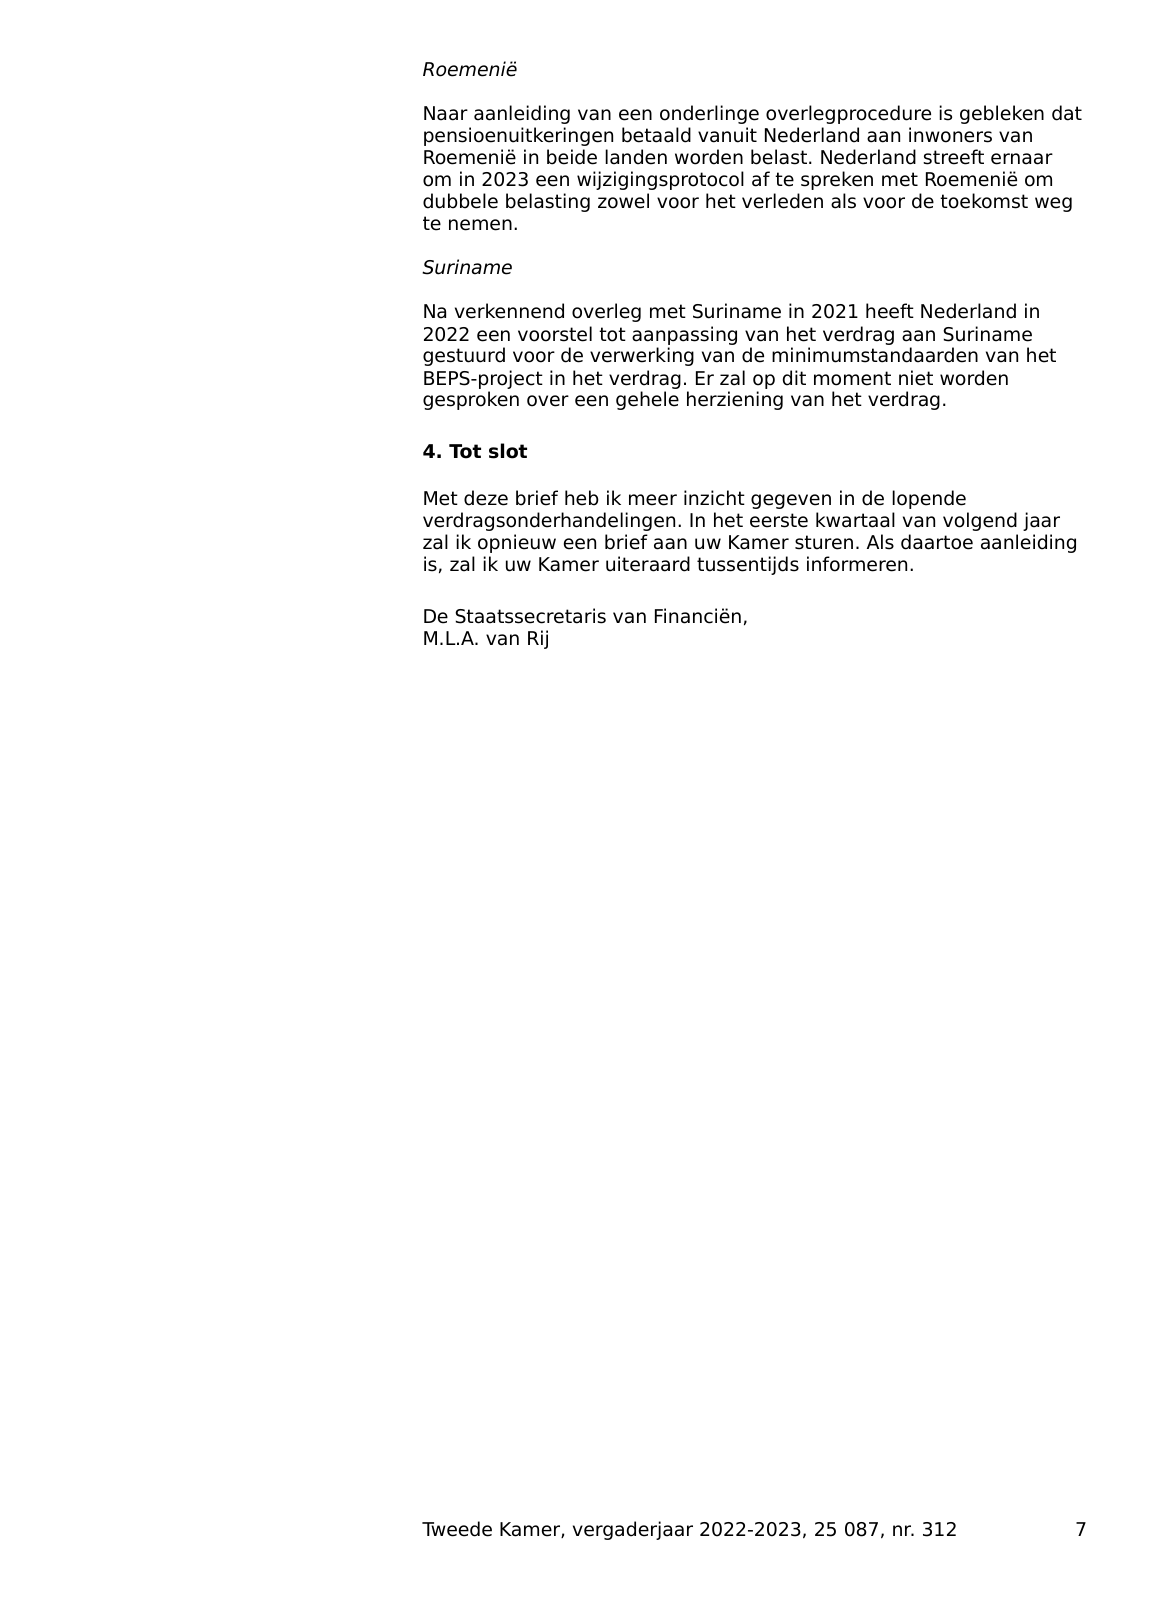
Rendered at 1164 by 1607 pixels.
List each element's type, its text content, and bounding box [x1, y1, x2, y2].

text Na verkennend overleg met Suriname in 2021 heeft Nederland in 2022 een voorstel tot aanpassing van het verdrag aan Suriname gestuurd voor de verwerking van de minimumstandaarden van het BEPS-project in het verdrag. Er zal op dit moment niet worden gesproken over een gehele herziening van het verdrag. [422, 301, 1087, 411]
subtitle 4. Tot slot [422, 441, 1087, 463]
text Naar aanleiding van een onderlinge overlegprocedure is gebleken dat pensioenuitkeringen betaald vanuit Nederland aan inwoners van Roemenië in beide landen worden belast. Nederland streeft ernaar om in 2023 een wijzigingsprotocol af te spreken met Roemenië om dubbele belasting zowel voor het verleden als voor de toekomst weg te nemen. [422, 103, 1087, 235]
subtitle Suriname [422, 257, 1087, 279]
text De Staatssecretaris van Financiën, M.L.A. van Rij [422, 606, 1087, 650]
subtitle Roemenië [422, 59, 1087, 81]
text Met deze brief heb ik meer inzicht gegeven in de lopende verdragsonderhandelingen. In het eerste kwartaal van volgend jaar zal ik opnieuw een brief aan uw Kamer sturen. Als daartoe aanleiding is, zal ik uw Kamer uiteraard tussentijds informeren. [422, 488, 1087, 576]
